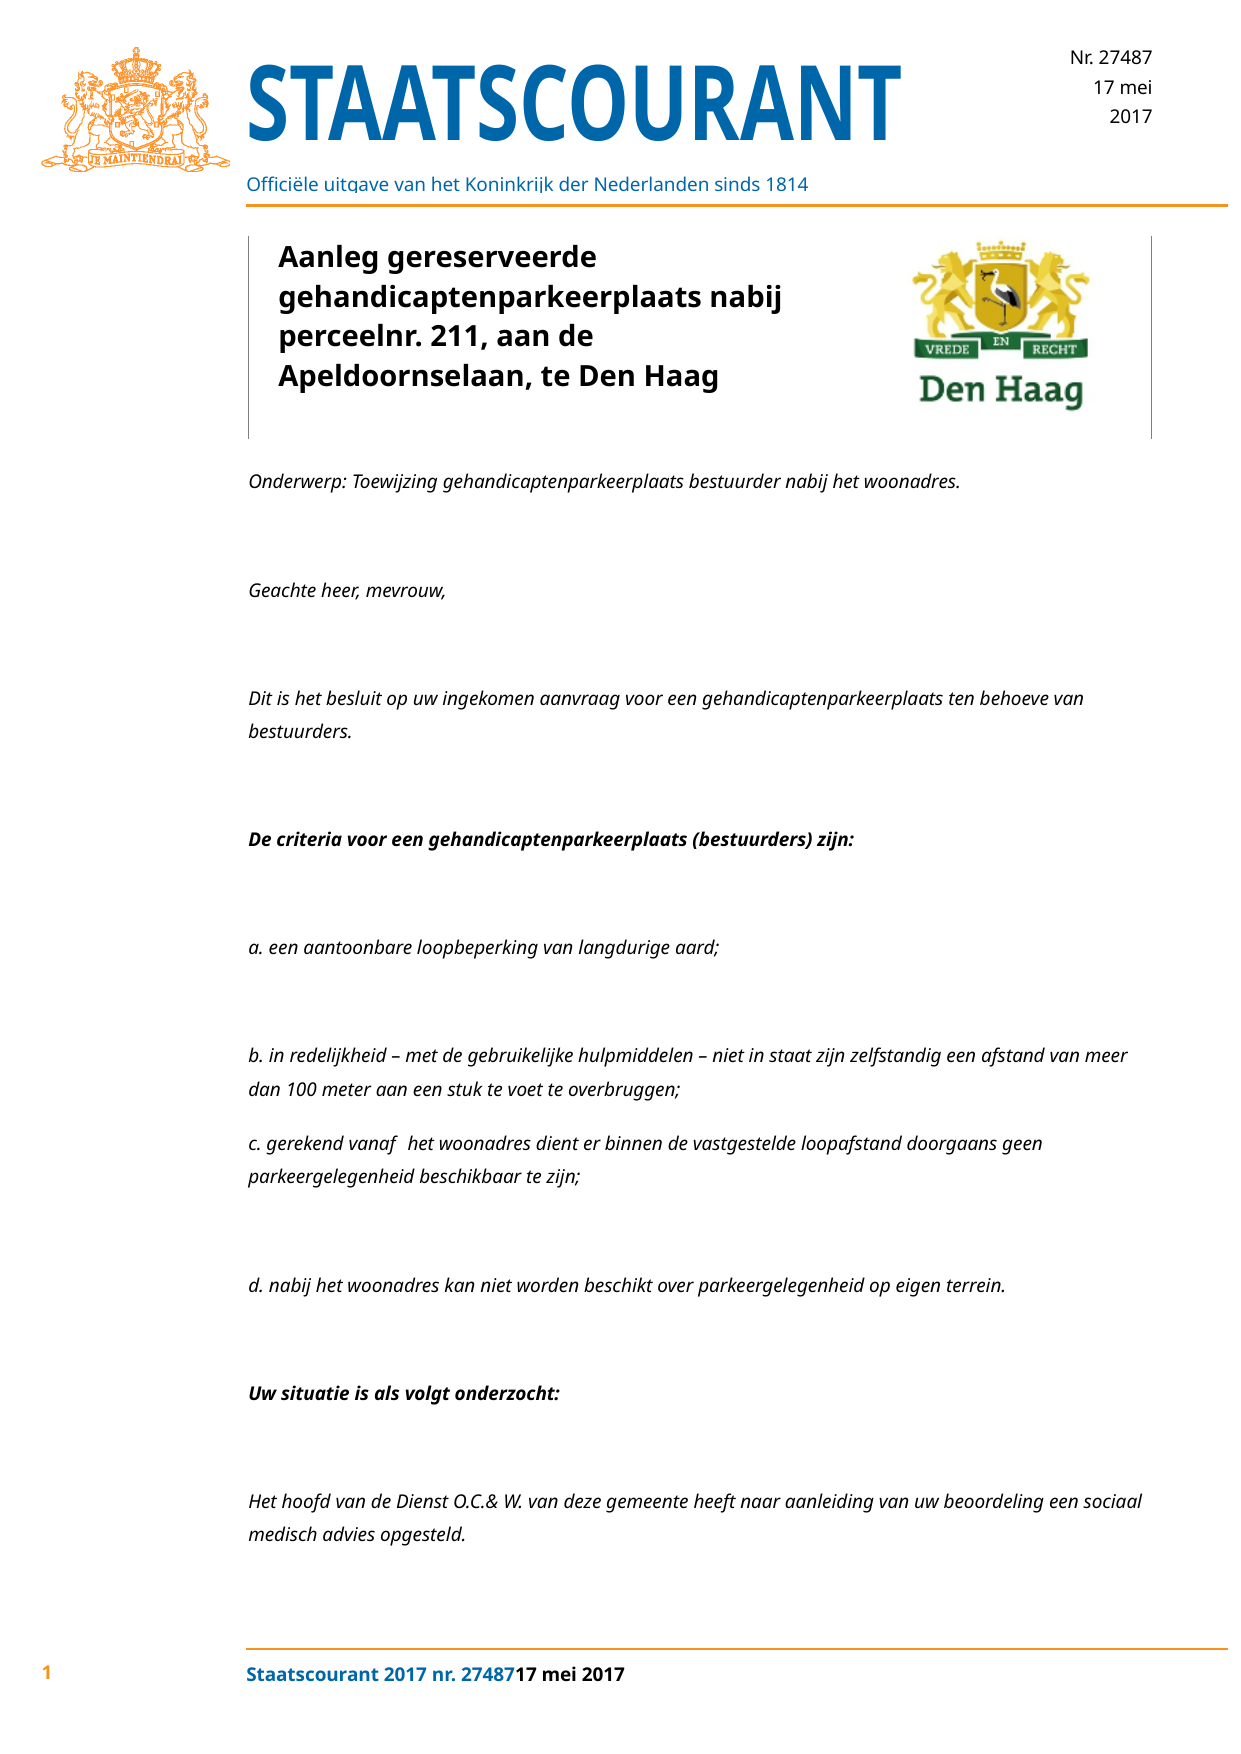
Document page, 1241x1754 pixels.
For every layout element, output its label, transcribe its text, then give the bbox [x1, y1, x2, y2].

picture [41, 47, 231, 172]
text Uw situatie is als volgt onderzocht: [248, 1380, 1152, 1406]
text c. gerekend vanaf het woonadres dient er binnen de vastgestelde loopafstand doorgaans geen parkeergelegenheid beschikbaar te zijn; [248, 1130, 1152, 1189]
picture [899, 236, 1103, 414]
text Onderwerp: Toewijzing gehandicaptenparkeerplaats bestuurder nabij het woonadres. [248, 469, 1152, 494]
text Geachte heer, mevrouw, [248, 577, 1152, 602]
table_header [1103, 236, 1151, 413]
text b. in redelijkheid – met de gebruikelijke hulpmiddelen – niet in staat zijn zelfstandig een afstand van meer dan 100 meter aan een stuk te voet te overbruggen; [248, 1043, 1152, 1102]
table_header [850, 236, 899, 413]
text Dit is het besluit op uw ingekomen aanvraag voor een gehandicaptenparkeerplaats ten behoeve van bestuurders. [248, 685, 1152, 744]
text De criteria voor een gehandicaptenparkeerplaats (bestuurders) zijn: [248, 826, 1152, 852]
table_header Aanleg gereserveerde gehandicaptenparkeerplaats nabij perceelnr. 211, aan de Apeldoornselaan, te Den Haag [249, 236, 850, 439]
text Het hoofd van de Dienst O.C.& W. van deze gemeente heeft naar aanleiding van uw beoordeling een sociaal medisch advies opgesteld. [248, 1488, 1152, 1547]
text a. een aantoonbare loopbeperking van langdurige aard; [248, 934, 1152, 960]
table_header [850, 414, 1151, 439]
text d. nabij het woonadres kan niet worden beschikt over parkeergelegenheid op eigen terrein. [248, 1272, 1152, 1297]
